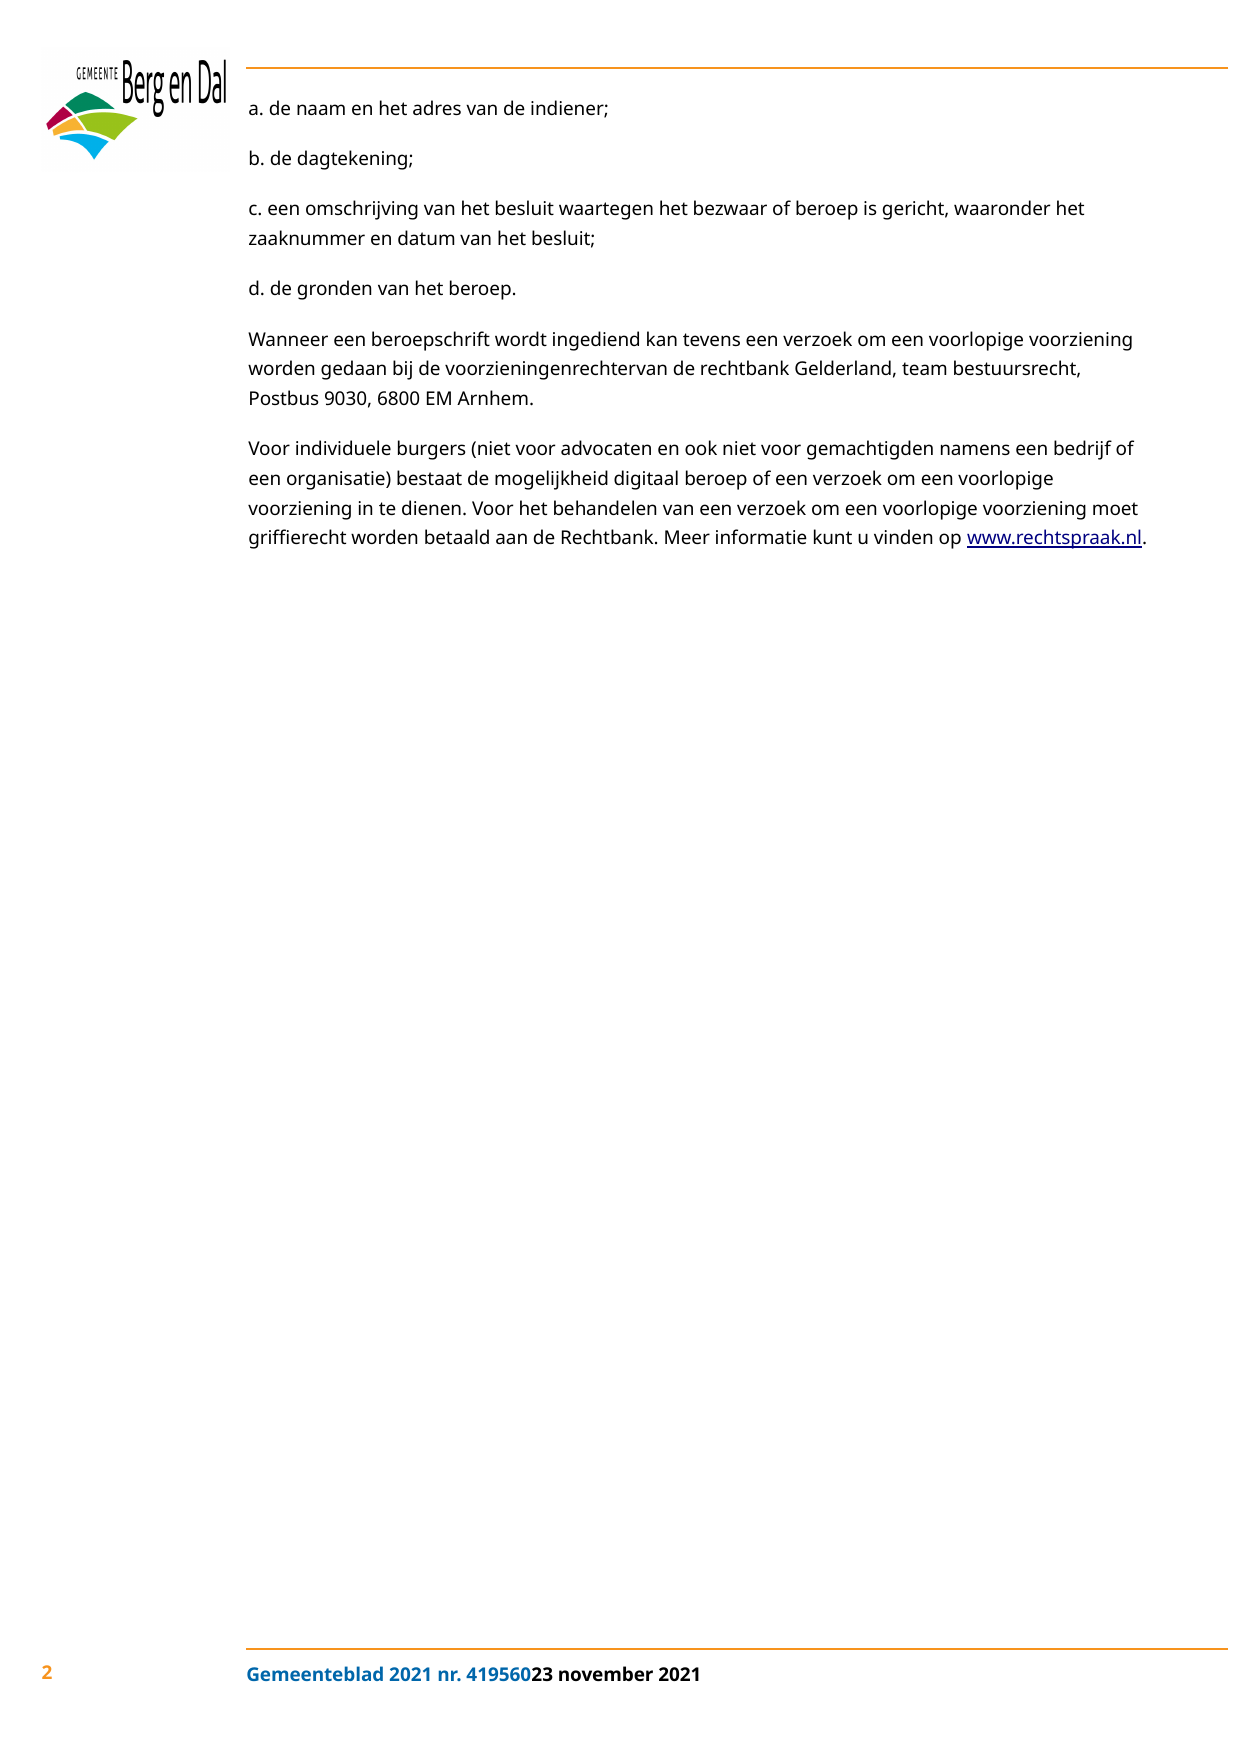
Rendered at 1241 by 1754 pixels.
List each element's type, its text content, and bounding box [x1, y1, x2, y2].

text d. de gronden van het beroep. [248, 276, 1152, 301]
text Wanneer een beroepschrift wordt ingediend kan tevens een verzoek om een voorlopige voorziening worden gedaan bij de voorzieningenrechtervan de rechtbank Gelderland, team bestuursrecht, Postbus 9030, 6800 EM Arnhem. [248, 326, 1152, 411]
picture [41, 47, 231, 172]
text a. de naam en het adres van de indiener; [248, 95, 1152, 121]
text Voor individuele burgers (niet voor advocaten en ook niet voor gemachtigden namens een bedrijf of een organisatie) bestaat de mogelijkheid digitaal beroep of een verzoek om een voorlopige voorziening in te dienen. Voor het behandelen van een verzoek om een voorlopige voorziening moet griffierecht worden betaald aan de Rechtbank. Meer informatie kunt u vinden op www.rechtspraak.nl. [248, 436, 1152, 550]
text c. een omschrijving van het besluit waartegen het bezwaar of beroep is gericht, waaronder het zaaknummer en datum van het besluit; [248, 196, 1152, 251]
text b. de dagtekening; [248, 145, 1152, 171]
